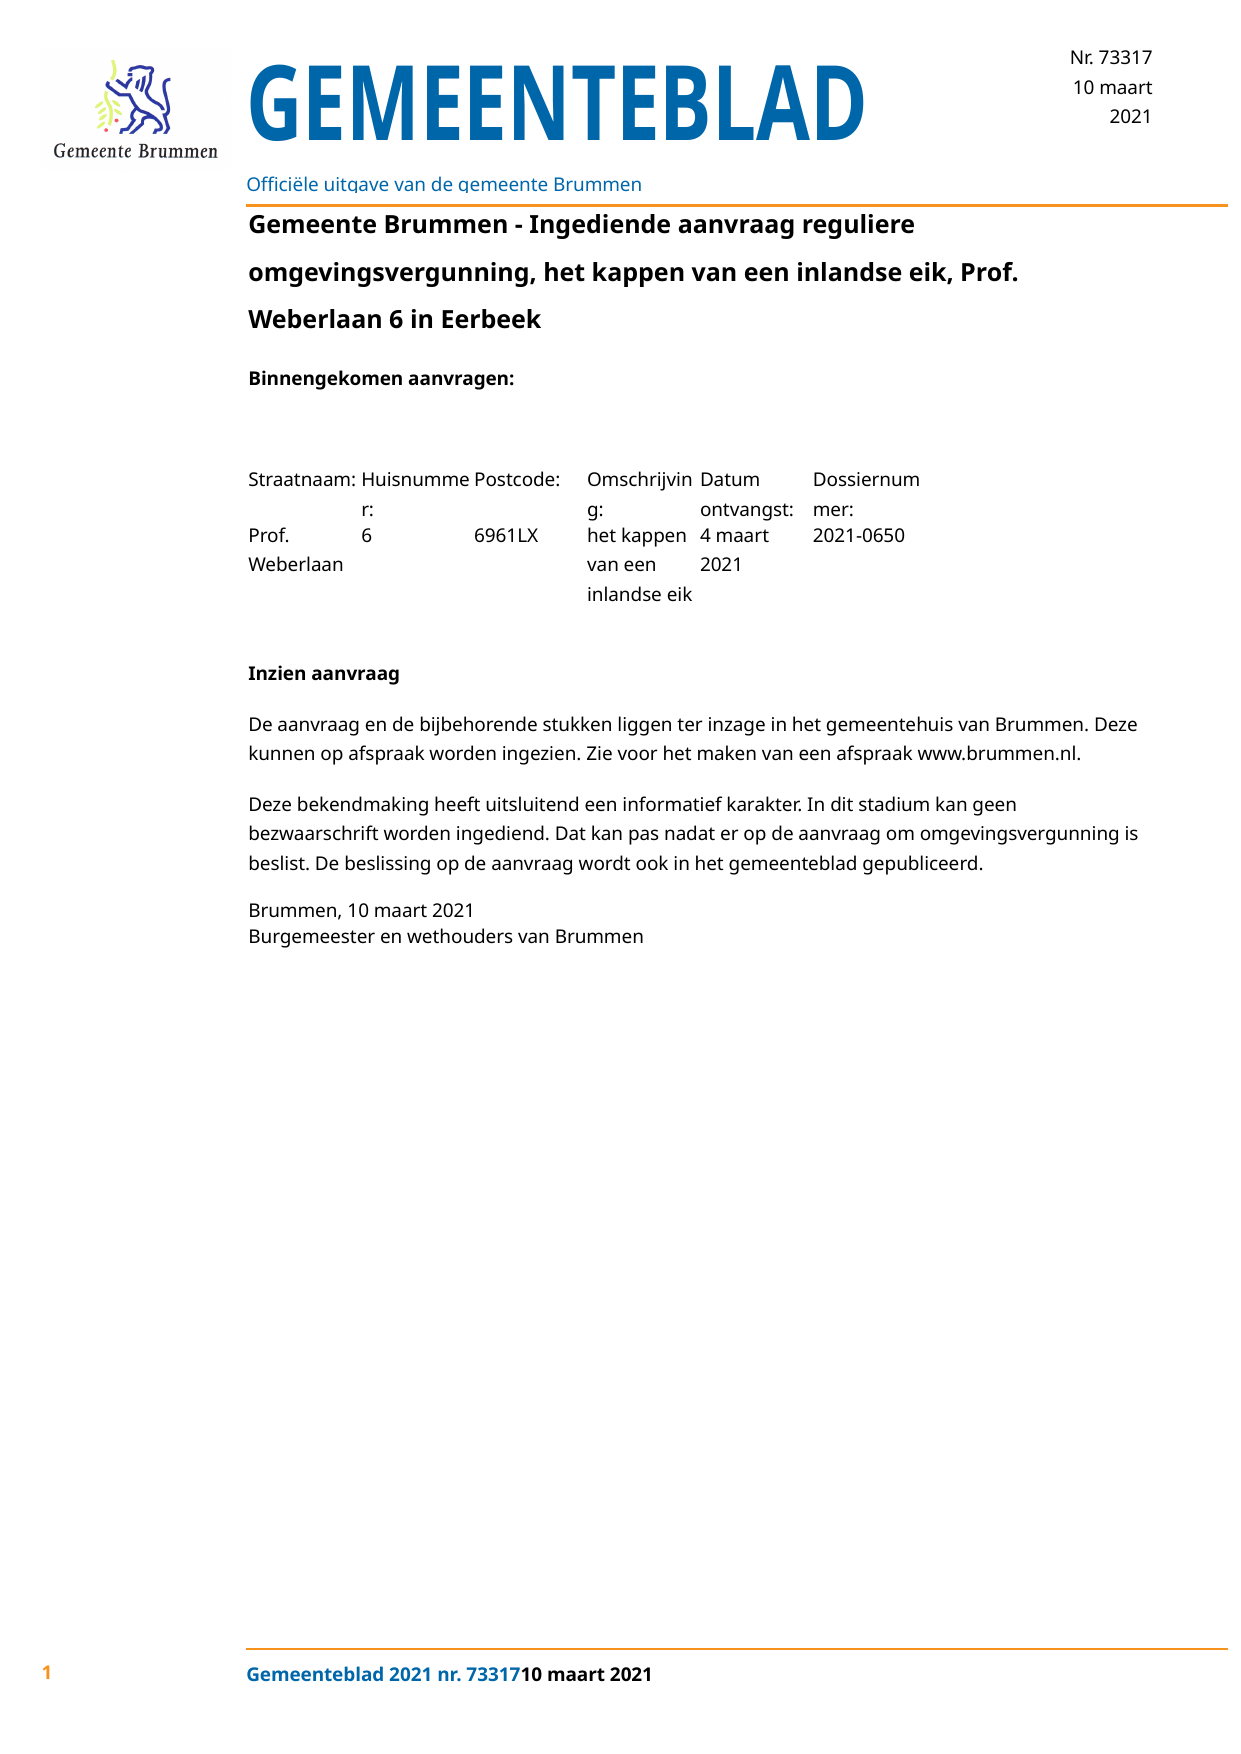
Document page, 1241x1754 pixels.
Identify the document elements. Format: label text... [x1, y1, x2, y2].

table_header Postcode: [474, 466, 587, 522]
table_cell [926, 522, 1038, 607]
table_cell 6961LX [474, 522, 587, 607]
table_header Datum ontvangst: [700, 466, 813, 522]
text De aanvraag en de bijbehorende stukken liggen ter inzage in het gemeentehuis van Brummen. Deze kunnen op afspraak worden ingezien. Zie voor het maken van een afspraak www.brummen.nl. [248, 711, 1152, 766]
text Brummen, 10 maart 2021 [248, 898, 1152, 923]
table_cell 6 [361, 522, 474, 607]
text Binnengekomen aanvragen: [248, 366, 1152, 391]
table_cell Prof. Weberlaan [248, 522, 361, 607]
table_cell 4 maart 2021 [700, 522, 813, 607]
table_cell [1039, 522, 1152, 607]
table_header Omschrijving: [587, 466, 700, 522]
table_header Huisnummer: [361, 466, 474, 522]
picture [41, 47, 231, 172]
table_cell 2021-0650 [813, 522, 926, 607]
text Burgemeester en wethouders van Brummen [248, 923, 1152, 949]
text Deze bekendmaking heeft uitsluitend een informatief karakter. In dit stadium kan geen bezwaarschrift worden ingediend. Dat kan pas nadat er op de aanvraag om omgevingsvergunning is beslist. De beslissing op de aanvraag wordt ook in het gemeenteblad gepubliceerd. [248, 791, 1152, 876]
text Gemeente Brummen - Ingediende aanvraag reguliere omgevingsvergunning, het kappen van een inlandse eik, Prof. Weberlaan 6 in Eerbeek [248, 207, 1152, 336]
text Inzien aanvraag [248, 660, 1152, 686]
table_header Straatnaam: [248, 466, 361, 522]
table_header [1039, 466, 1152, 522]
table_cell het kappen van een inlandse eik [587, 522, 700, 607]
table_header Dossiernummer: [813, 466, 926, 522]
table_header [926, 466, 1038, 522]
